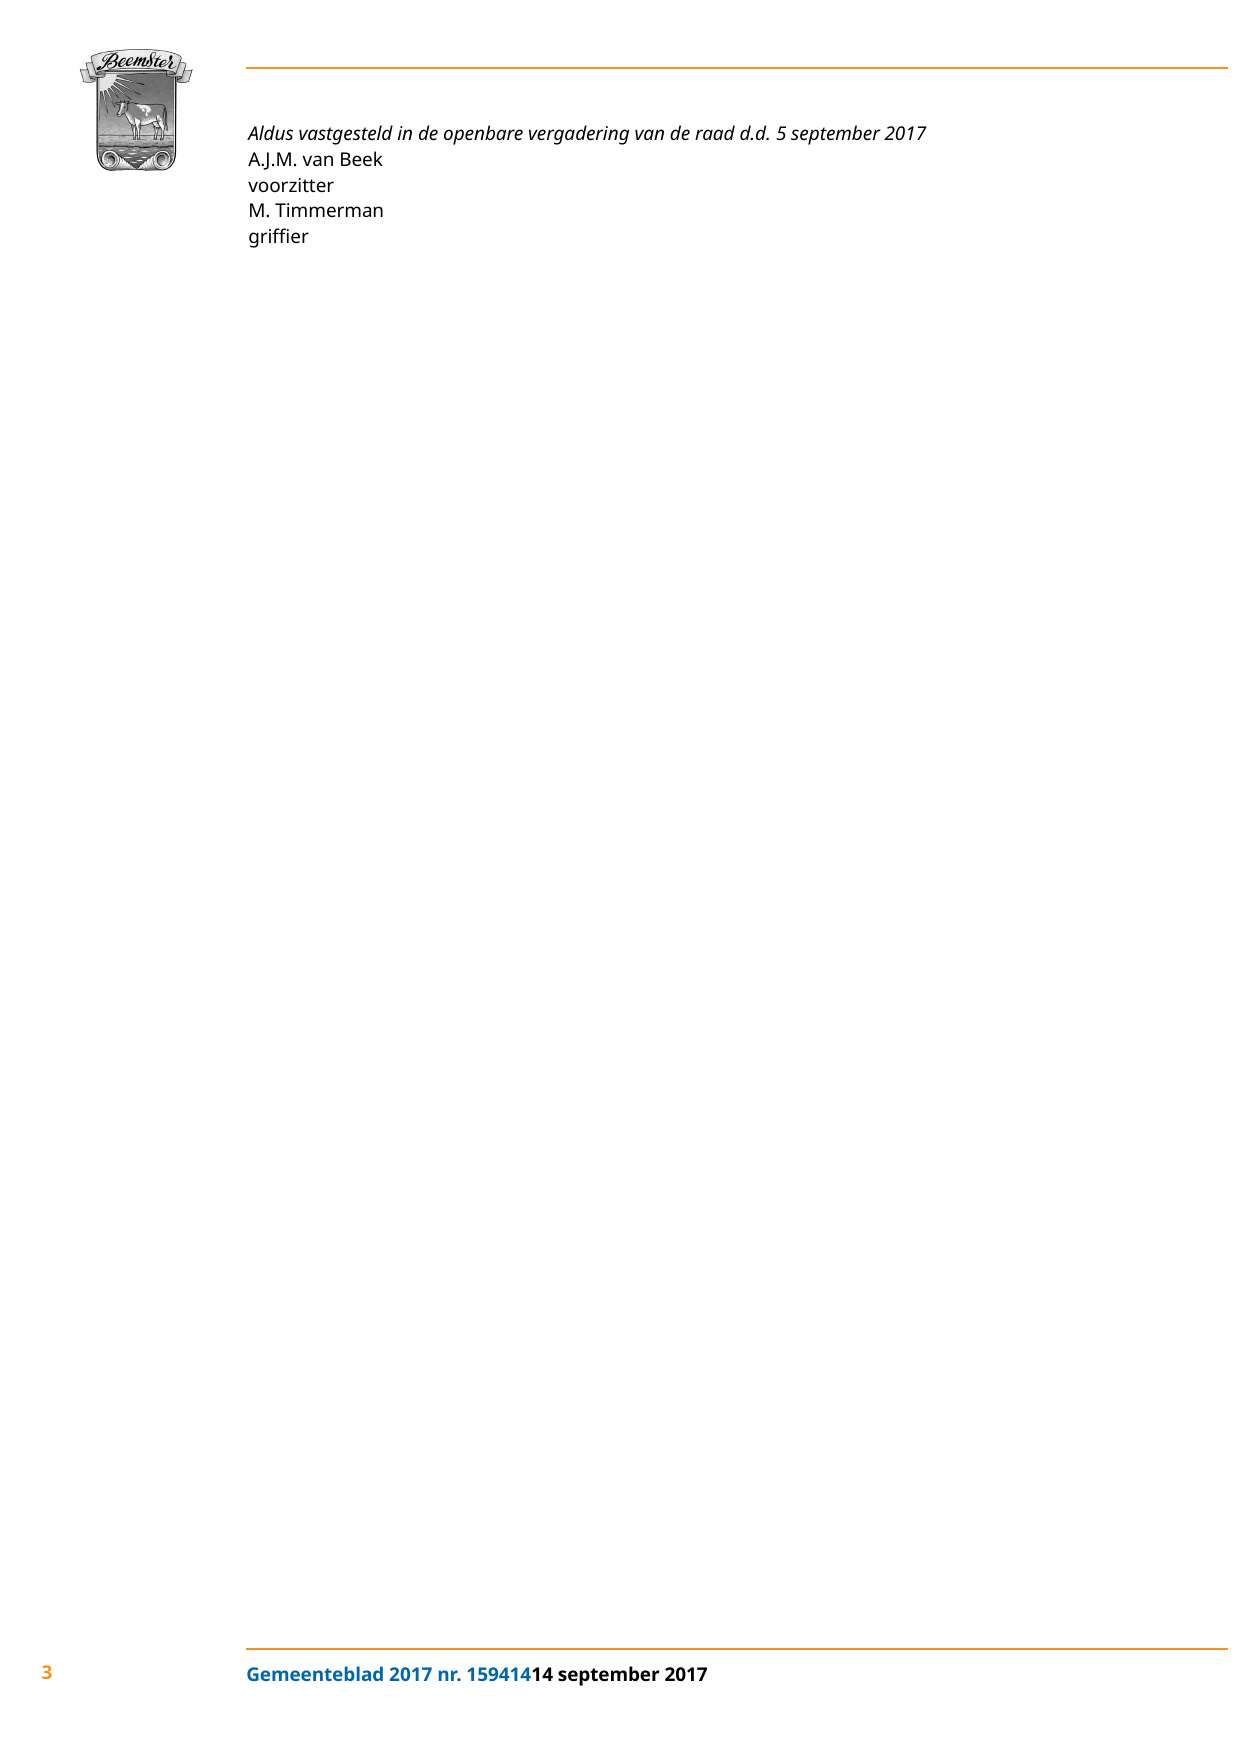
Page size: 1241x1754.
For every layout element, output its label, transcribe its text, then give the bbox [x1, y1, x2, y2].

text voorzitter [248, 172, 1152, 198]
text A.J.M. van Beek [248, 146, 1152, 172]
picture [41, 47, 231, 172]
text griffier [248, 223, 1152, 249]
text Aldus vastgesteld in de openbare vergadering van de raad d.d. 5 september 2017 [248, 121, 1152, 146]
text M. Timmerman [248, 198, 1152, 223]
